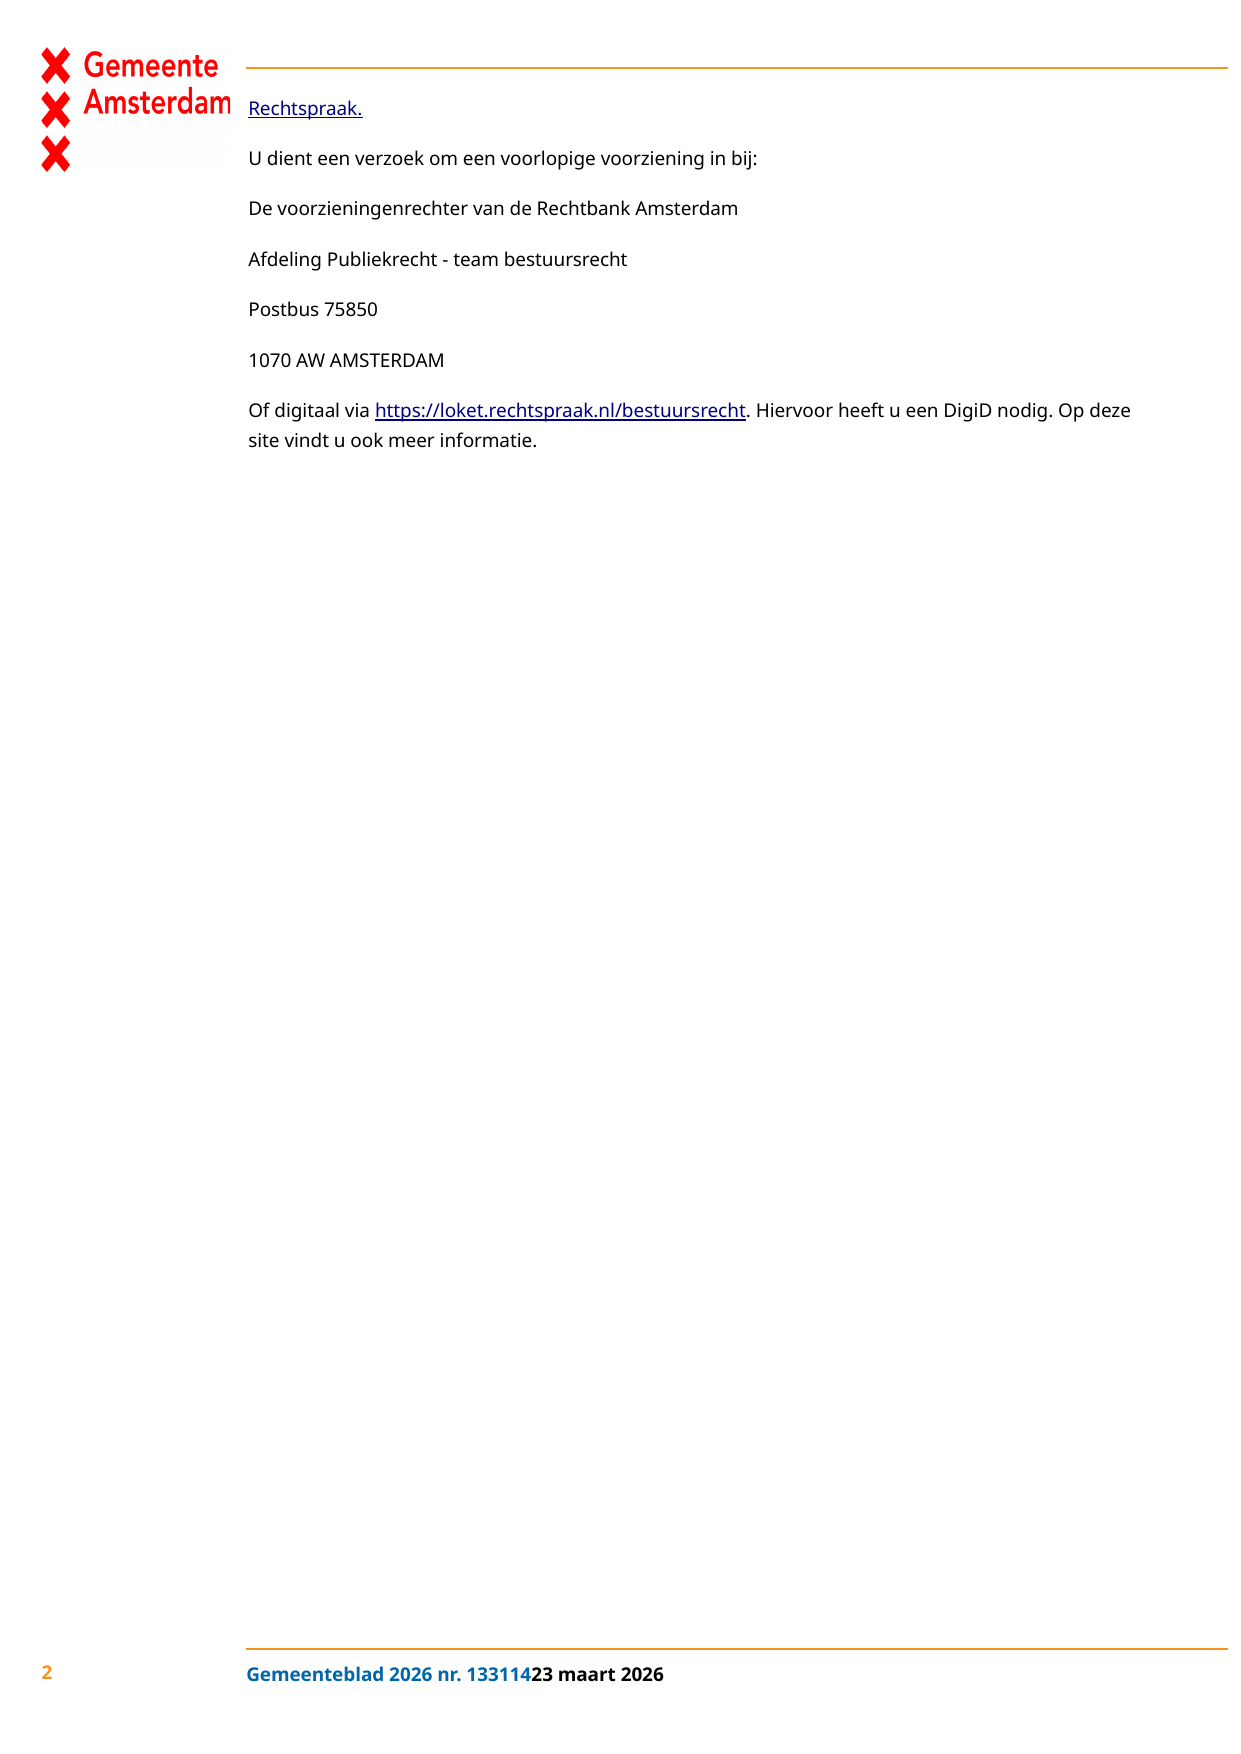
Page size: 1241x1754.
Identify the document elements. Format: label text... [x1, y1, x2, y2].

text Of digitaal via https://loket.rechtspraak.nl/bestuursrecht. Hiervoor heeft u een DigiD nodig. Op deze site vindt u ook meer informatie. [248, 397, 1152, 453]
text Rechtspraak. [248, 95, 1152, 121]
text U dient een verzoek om een voorlopige voorziening in bij: [248, 145, 1152, 171]
text Afdeling Publiekrecht - team bestuursrecht [248, 246, 1152, 272]
text De voorzieningenrechter van de Rechtbank Amsterdam [248, 196, 1152, 221]
text 1070 AW AMSTERDAM [248, 347, 1152, 373]
picture [41, 47, 231, 172]
text Postbus 75850 [248, 296, 1152, 322]
